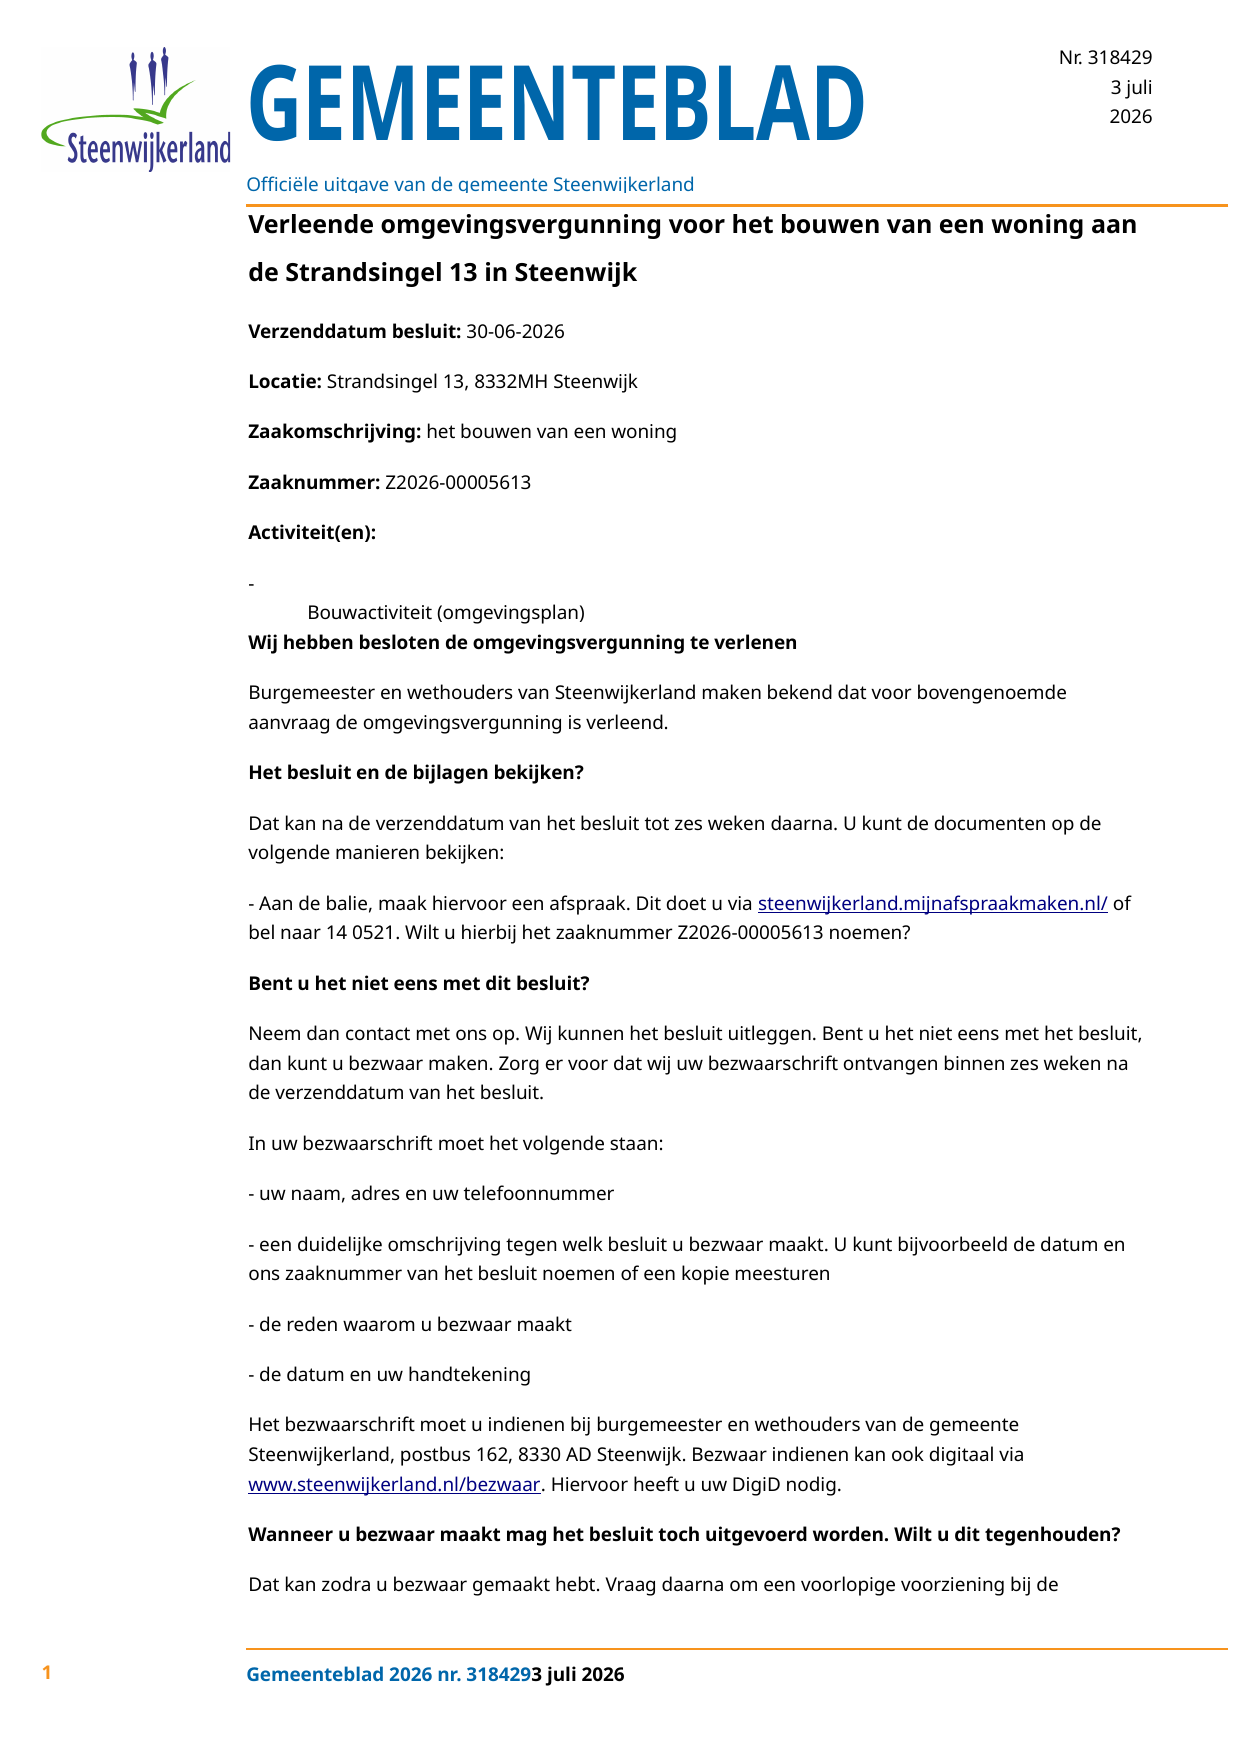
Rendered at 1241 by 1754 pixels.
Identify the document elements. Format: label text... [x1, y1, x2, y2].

text Het besluit en de bijlagen bekijken? [248, 759, 1152, 785]
text - de reden waarom u bezwaar maakt [248, 1311, 1152, 1337]
list Bouwactiviteit (omgevingsplan) [248, 599, 1152, 625]
text Zaakomschrijving: het bouwen van een woning [248, 419, 1152, 444]
text Verzenddatum besluit: 30-06-2026 [248, 318, 1152, 344]
text Dat kan zodra u bezwaar gemaakt hebt. Vraag daarna om een voorlopige voorziening bij de [248, 1572, 1152, 1597]
text - Aan de balie, maak hiervoor een afspraak. Dit doet u via steenwijkerland.mijnafspraakmaken.nl/ of bel naar 14 0521. Wilt u hierbij het zaaknummer Z2026-00005613 noemen? [248, 890, 1152, 945]
text Het bezwaarschrift moet u indienen bij burgemeester en wethouders van de gemeente Steenwijkerland, postbus 162, 8330 AD Steenwijk. Bezwaar indienen kan ook digitaal via www.steenwijkerland.nl/bezwaar. Hiervoor heeft u uw DigiD nodig. [248, 1412, 1152, 1497]
text Verleende omgevingsvergunning voor het bouwen van een woning aan de Strandsingel 13 in Steenwijk [248, 207, 1152, 288]
picture [41, 47, 231, 172]
text - de datum en uw handtekening [248, 1361, 1152, 1387]
text Wanneer u bezwaar maakt mag het besluit toch uitgevoerd worden. Wilt u dit tegenhouden? [248, 1521, 1152, 1547]
text - een duidelijke omschrijving tegen welk besluit u bezwaar maakt. U kunt bijvoorbeeld de datum en ons zaaknummer van het besluit noemen of een kopie meesturen [248, 1231, 1152, 1286]
text Neem dan contact met ons op. Wij kunnen het besluit uitleggen. Bent u het niet eens met het besluit, dan kunt u bezwaar maken. Zorg er voor dat wij uw bezwaarschrift ontvangen binnen zes weken na de verzenddatum van het besluit. [248, 1020, 1152, 1105]
text Burgemeester en wethouders van Steenwijkerland maken bekend dat voor bovengenoemde aanvraag de omgevingsvergunning is verleend. [248, 679, 1152, 735]
text Activiteit(en): [248, 519, 1152, 545]
text Zaaknummer: Z2026-00005613 [248, 469, 1152, 495]
text Wij hebben besloten de omgevingsvergunning te verlenen [248, 629, 1152, 655]
text Locatie: Strandsingel 13, 8332MH Steenwijk [248, 368, 1152, 394]
text Bent u het niet eens met dit besluit? [248, 970, 1152, 996]
text - uw naam, adres en uw telefoonnummer [248, 1180, 1152, 1206]
text Dat kan na de verzenddatum van het besluit tot zes weken daarna. U kunt de documenten op de volgende manieren bekijken: [248, 810, 1152, 865]
text In uw bezwaarschrift moet het volgende staan: [248, 1130, 1152, 1156]
